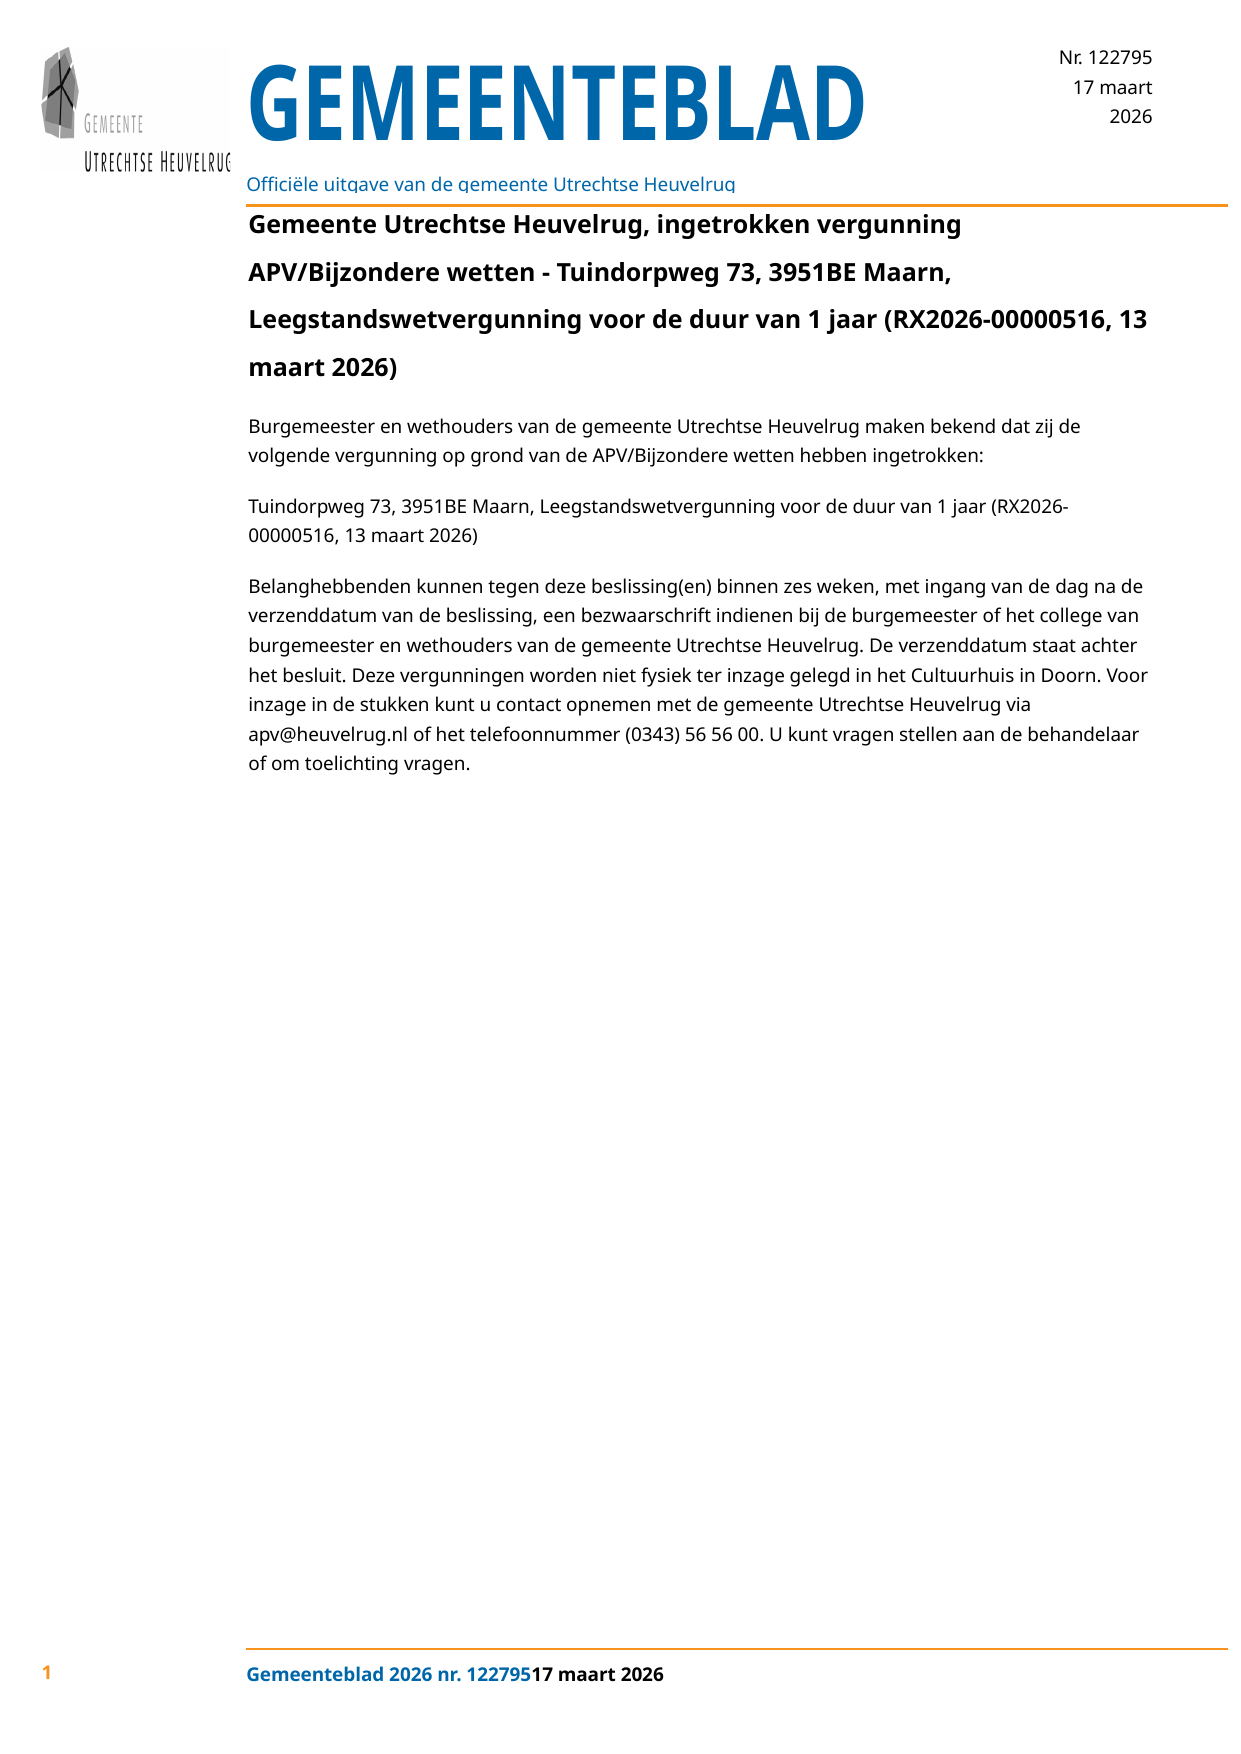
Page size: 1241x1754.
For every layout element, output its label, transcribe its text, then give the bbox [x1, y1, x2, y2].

picture [41, 47, 231, 172]
text Gemeente Utrechtse Heuvelrug, ingetrokken vergunning APV/Bijzondere wetten - Tuindorpweg 73, 3951BE Maarn, Leegstandswetvergunning voor de duur van 1 jaar (RX2026-00000516, 13 maart 2026) [248, 207, 1152, 384]
text Burgemeester en wethouders van de gemeente Utrechtse Heuvelrug maken bekend dat zij de volgende vergunning op grond van de APV/Bijzondere wetten hebben ingetrokken: [248, 413, 1152, 468]
text Tuindorpweg 73, 3951BE Maarn, Leegstandswetvergunning voor de duur van 1 jaar (RX2026-00000516, 13 maart 2026) [248, 493, 1152, 548]
text Belanghebbenden kunnen tegen deze beslissing(en) binnen zes weken, met ingang van de dag na de verzenddatum van de beslissing, een bezwaarschrift indienen bij de burgemeester of het college van burgemeester en wethouders van de gemeente Utrechtse Heuvelrug. De verzenddatum staat achter het besluit. Deze vergunningen worden niet fysiek ter inzage gelegd in het Cultuurhuis in Doorn. Voor inzage in de stukken kunt u contact opnemen met de gemeente Utrechtse Heuvelrug via apv@heuvelrug.nl of het telefoonnummer (0343) 56 56 00. U kunt vragen stellen aan de behandelaar of om toelichting vragen. [248, 573, 1152, 776]
